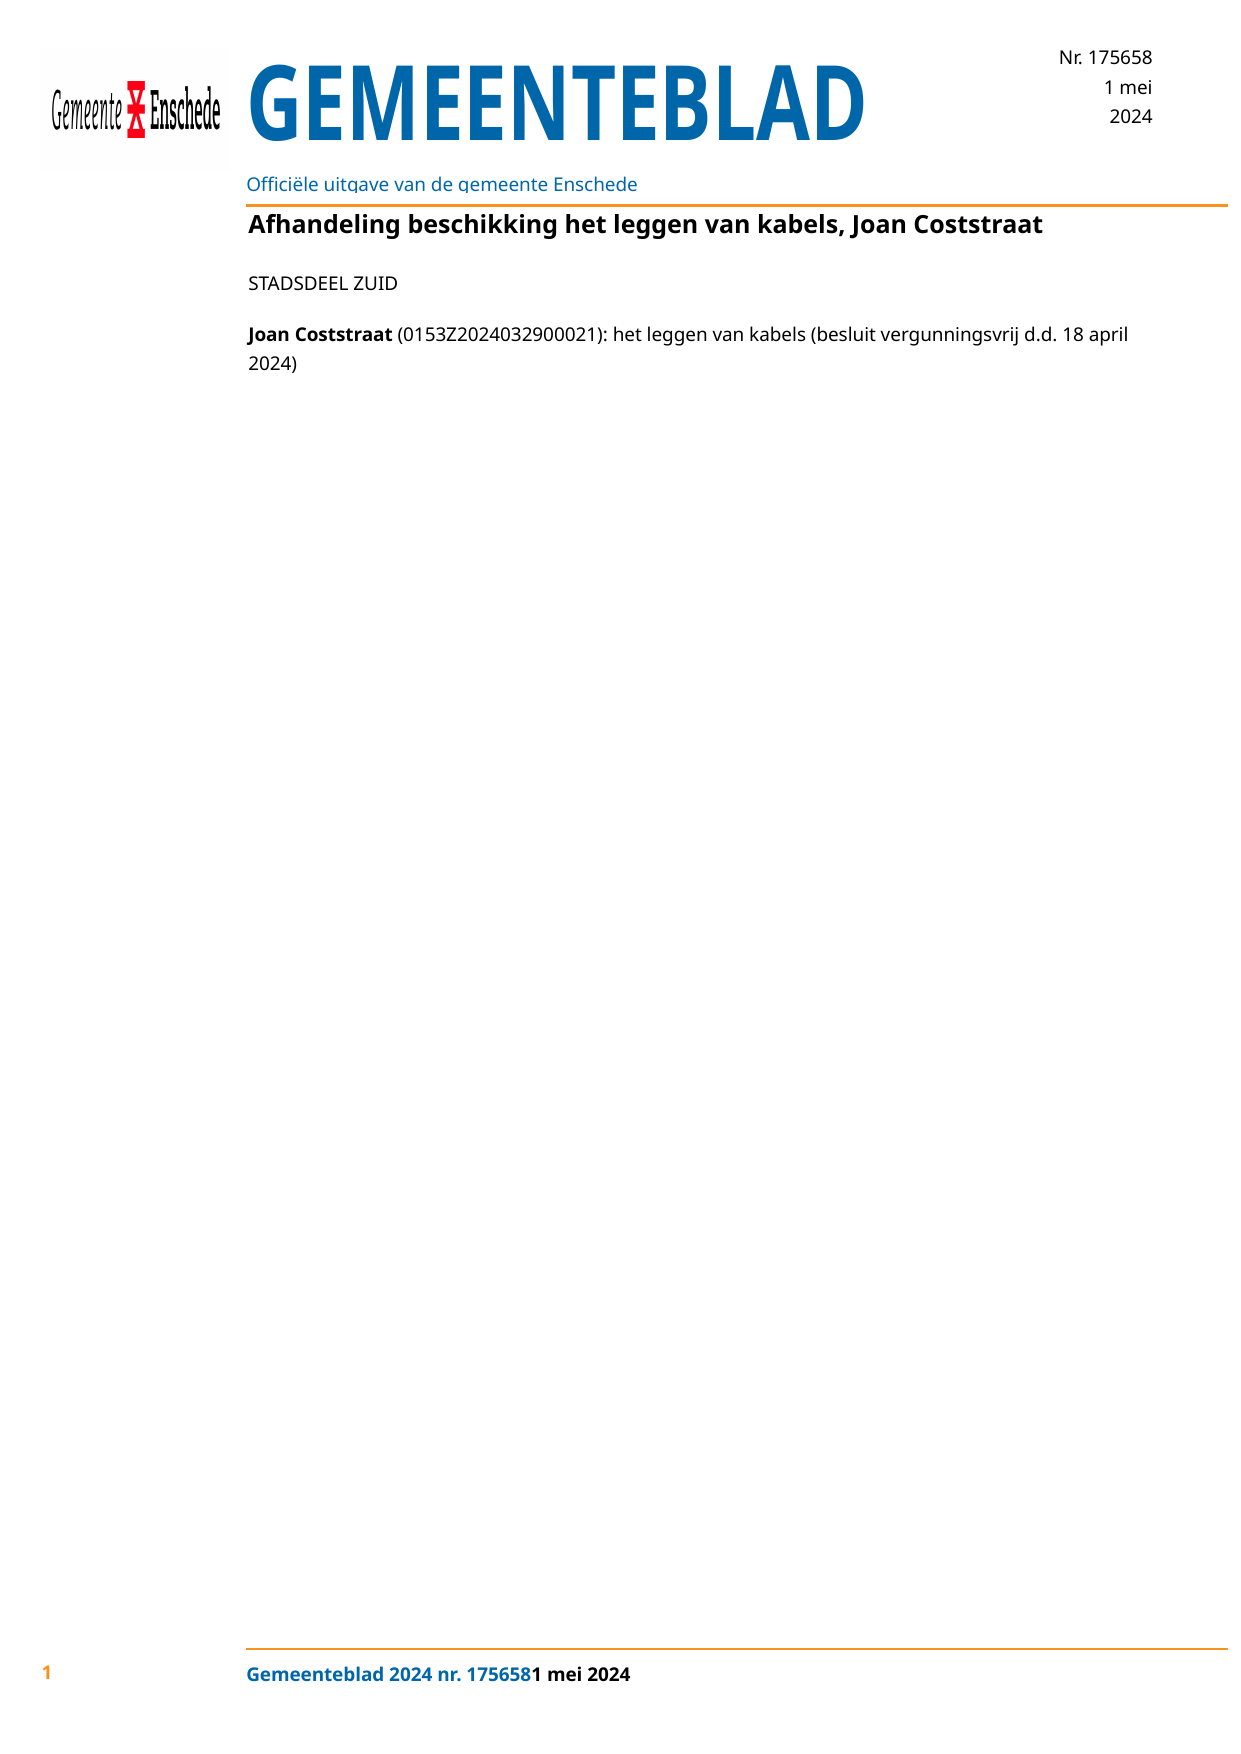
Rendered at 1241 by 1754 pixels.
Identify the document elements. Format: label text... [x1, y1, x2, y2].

text Afhandeling beschikking het leggen van kabels, Joan Coststraat [248, 207, 1152, 241]
text STADSDEEL ZUID [248, 270, 1152, 296]
text Joan Coststraat (0153Z2024032900021): het leggen van kabels (besluit vergunningsvrij d.d. 18 april 2024) [248, 321, 1152, 376]
picture [41, 47, 231, 172]
